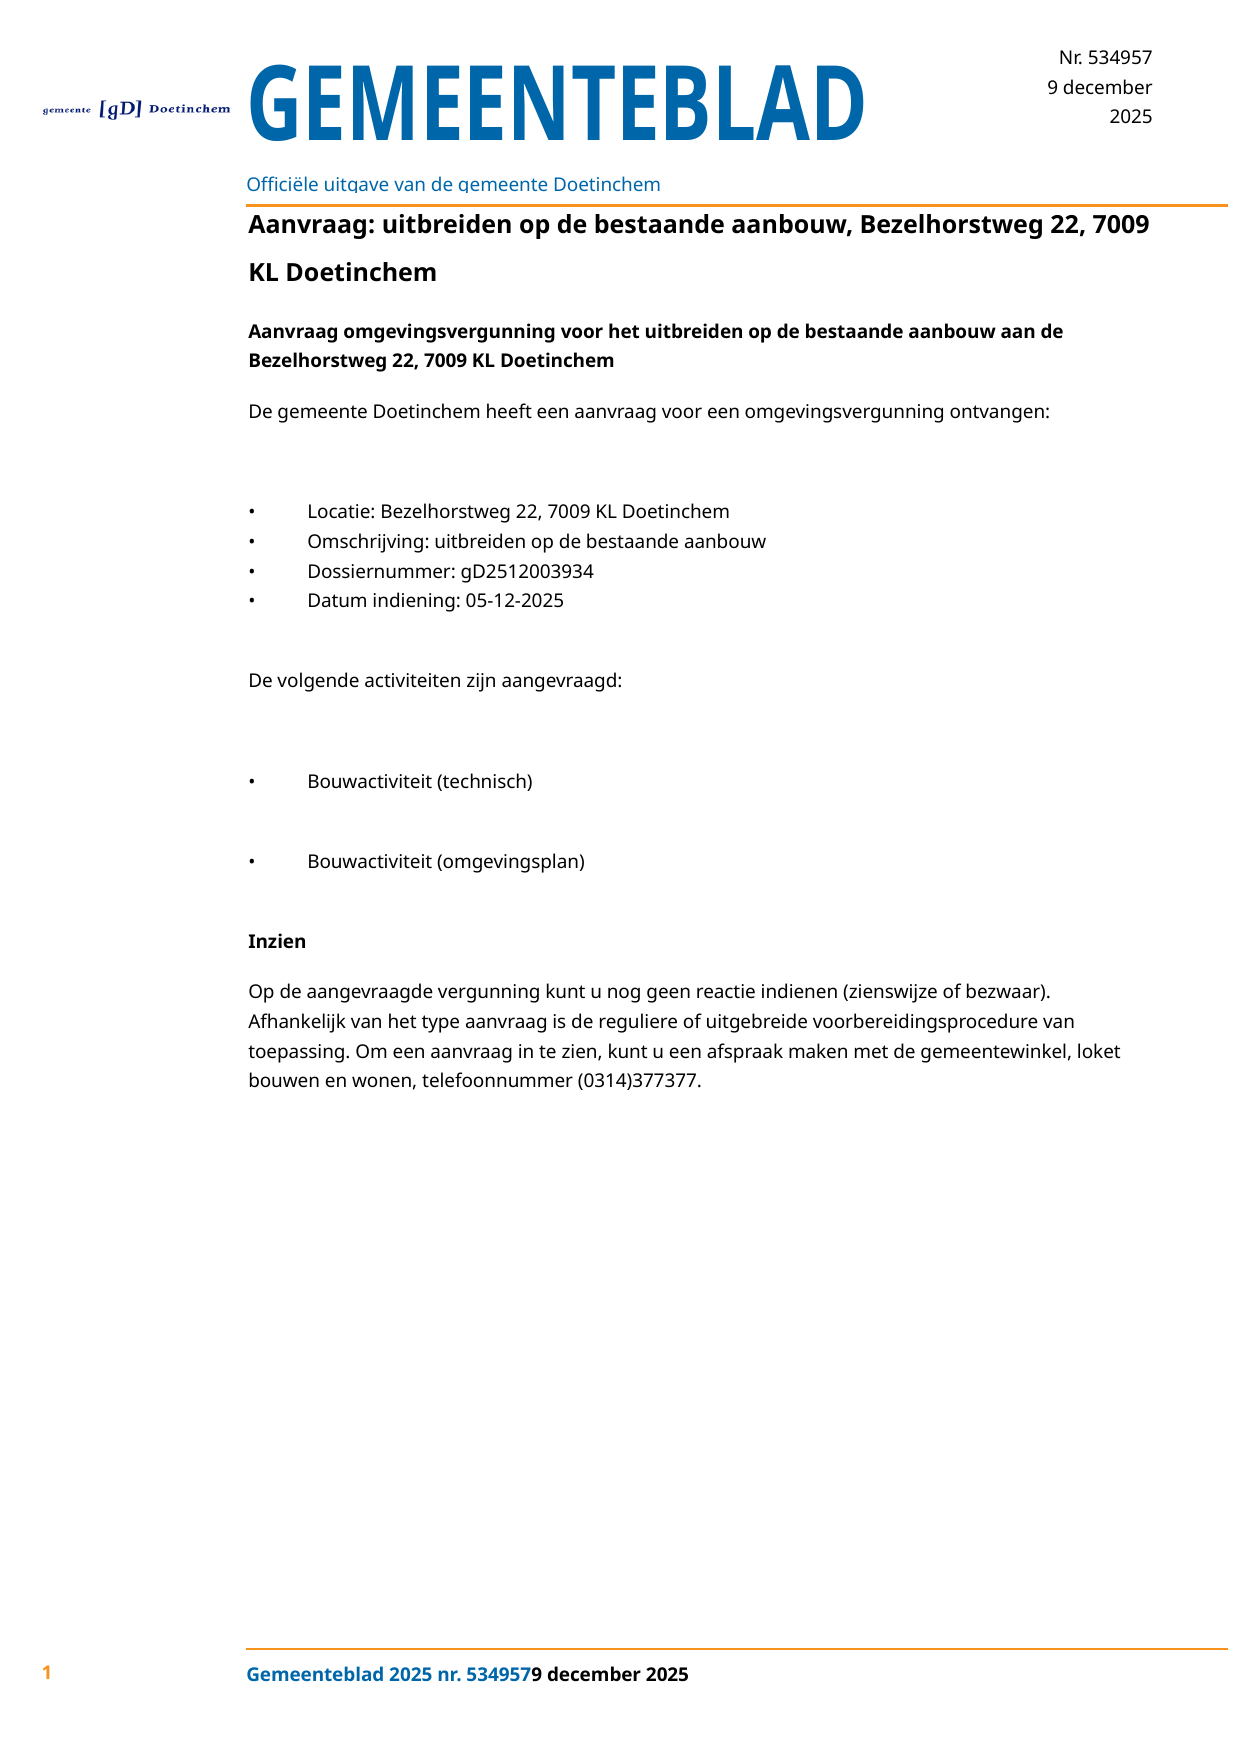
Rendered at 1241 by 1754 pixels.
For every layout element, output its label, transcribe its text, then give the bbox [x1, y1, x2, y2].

list Bouwactiviteit (technisch) [248, 768, 1152, 794]
list Bouwactiviteit (omgevingsplan) [248, 848, 1152, 874]
text Op de aangevraagde vergunning kunt u nog geen reactie indienen (zienswijze of bezwaar). Afhankelijk van het type aanvraag is de reguliere of uitgebreide voorbereidingsprocedure van toepassing. Om een aanvraag in te zien, kunt u een afspraak maken met de gemeentewinkel, loket bouwen en wonen, telefoonnummer (0314)377377. [248, 979, 1152, 1093]
list Dossiernummer: gD2512003934 [248, 558, 1152, 584]
text De volgende activiteiten zijn aangevraagd: [248, 667, 1152, 693]
list Omschrijving: uitbreiden op de bestaande aanbouw [248, 528, 1152, 554]
picture [41, 47, 231, 172]
text De gemeente Doetinchem heeft een aanvraag voor een omgevingsvergunning ontvangen: [248, 398, 1152, 424]
list Locatie: Bezelhorstweg 22, 7009 KL Doetinchem [248, 499, 1152, 524]
text Aanvraag omgevingsvergunning voor het uitbreiden op de bestaande aanbouw aan de Bezelhorstweg 22, 7009 KL Doetinchem [248, 318, 1152, 373]
list Datum indiening: 05-12-2025 [248, 587, 1152, 613]
text Aanvraag: uitbreiden op de bestaande aanbouw, Bezelhorstweg 22, 7009 KL Doetinchem [248, 207, 1152, 288]
text Inzien [248, 928, 1152, 954]
